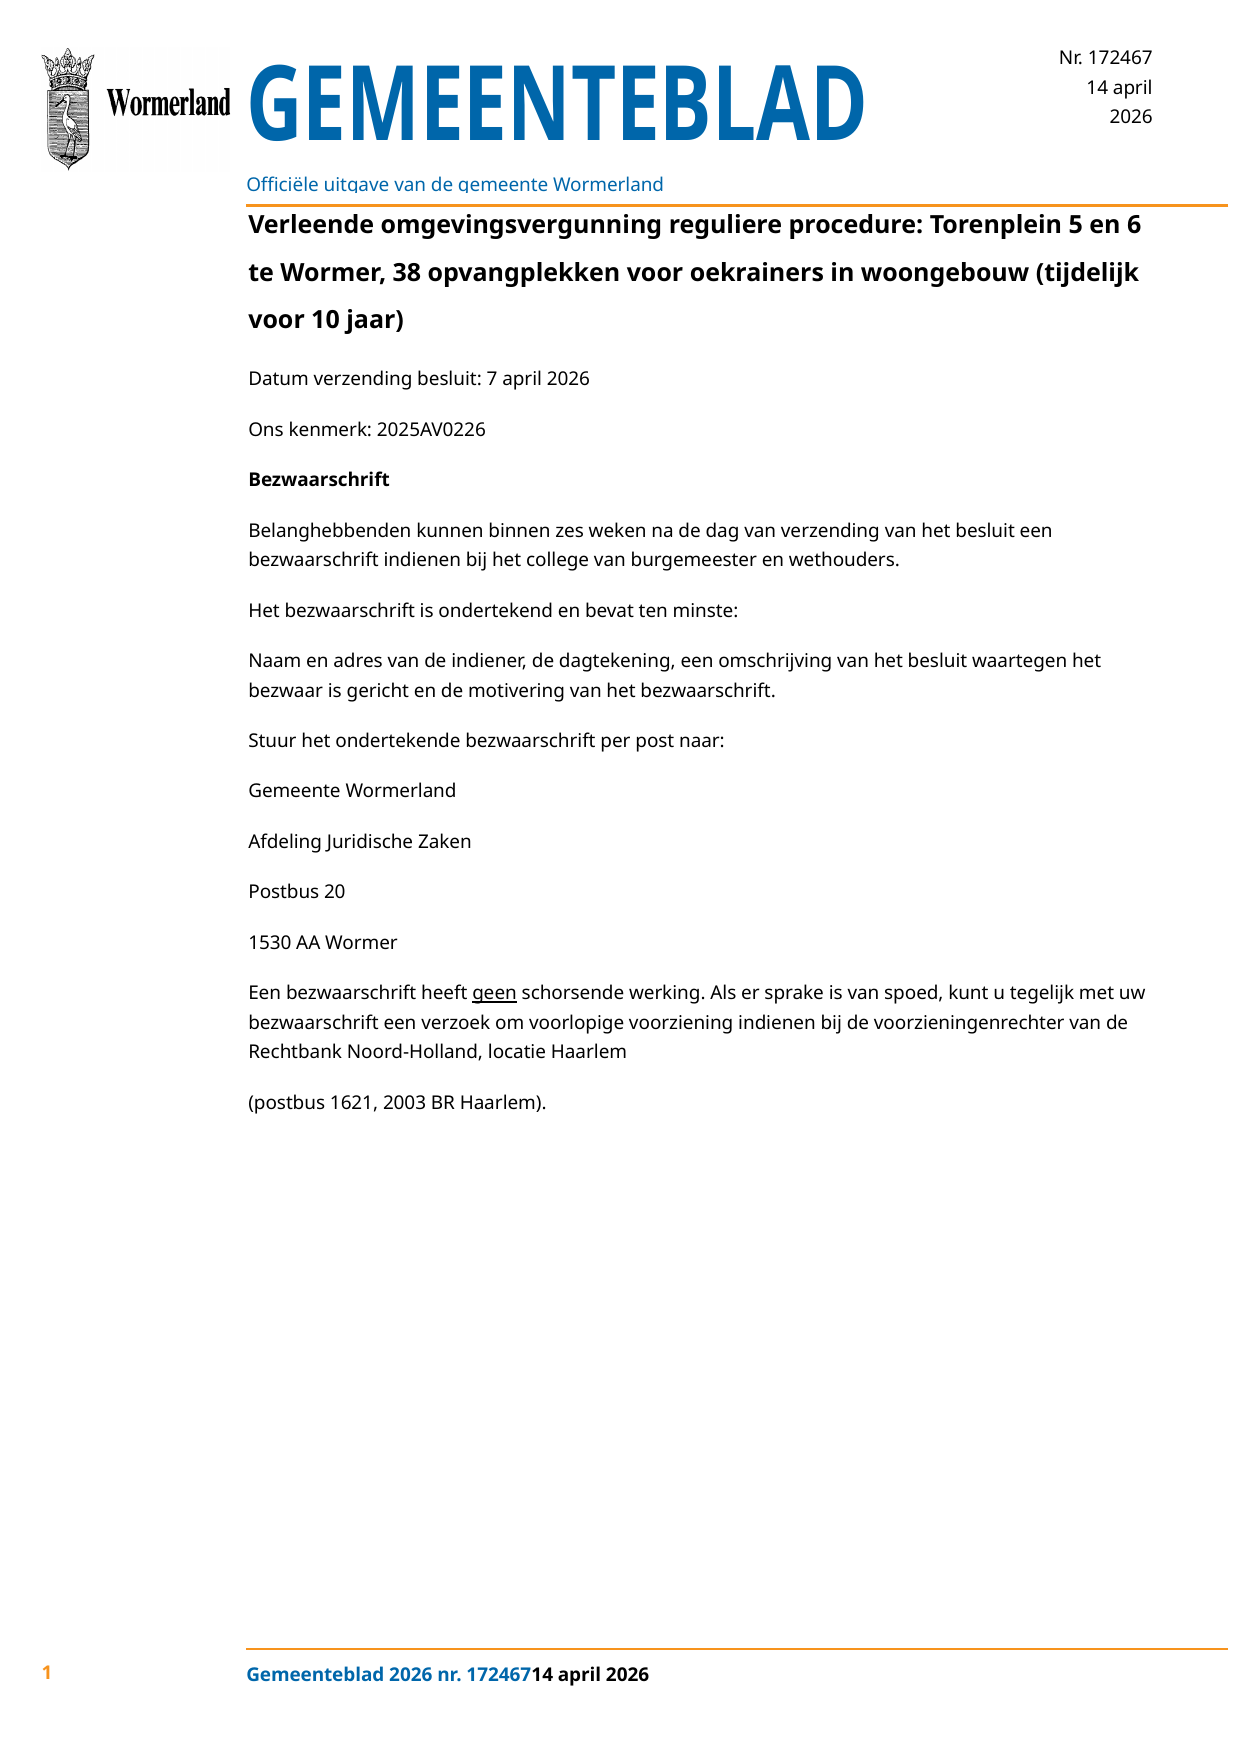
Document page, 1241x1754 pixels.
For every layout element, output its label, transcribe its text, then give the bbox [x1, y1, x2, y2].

text Belanghebbenden kunnen binnen zes weken na de dag van verzending van het besluit een bezwaarschrift indienen bij het college van burgemeester en wethouders. [248, 517, 1152, 572]
picture [41, 47, 231, 172]
text 1530 AA Wormer [248, 929, 1152, 954]
text Het bezwaarschrift is ondertekend en bevat ten minste: [248, 597, 1152, 622]
text Naam en adres van de indiener, de dagtekening, een omschrijving van het besluit waartegen het bezwaar is gericht en de motivering van het bezwaarschrift. [248, 647, 1152, 702]
text Ons kenmerk: 2025AV0226 [248, 416, 1152, 442]
text Afdeling Juridische Zaken [248, 828, 1152, 854]
text Postbus 20 [248, 878, 1152, 904]
text Verleende omgevingsvergunning reguliere procedure: Torenplein 5 en 6 te Wormer, 38 opvangplekken voor oekrainers in woongebouw (tijdelijk voor 10 jaar) [248, 207, 1152, 336]
text Bezwaarschrift [248, 466, 1152, 492]
text Stuur het ondertekende bezwaarschrift per post naar: [248, 727, 1152, 753]
text Gemeente Wormerland [248, 778, 1152, 803]
text Datum verzending besluit: 7 april 2026 [248, 366, 1152, 391]
text Een bezwaarschrift heeft geen schorsende werking. Als er sprake is van spoed, kunt u tegelijk met uw bezwaarschrift een verzoek om voorlopige voorziening indienen bij de voorzieningenrechter van de Rechtbank Noord-Holland, locatie Haarlem [248, 979, 1152, 1064]
text (postbus 1621, 2003 BR Haarlem). [248, 1089, 1152, 1114]
